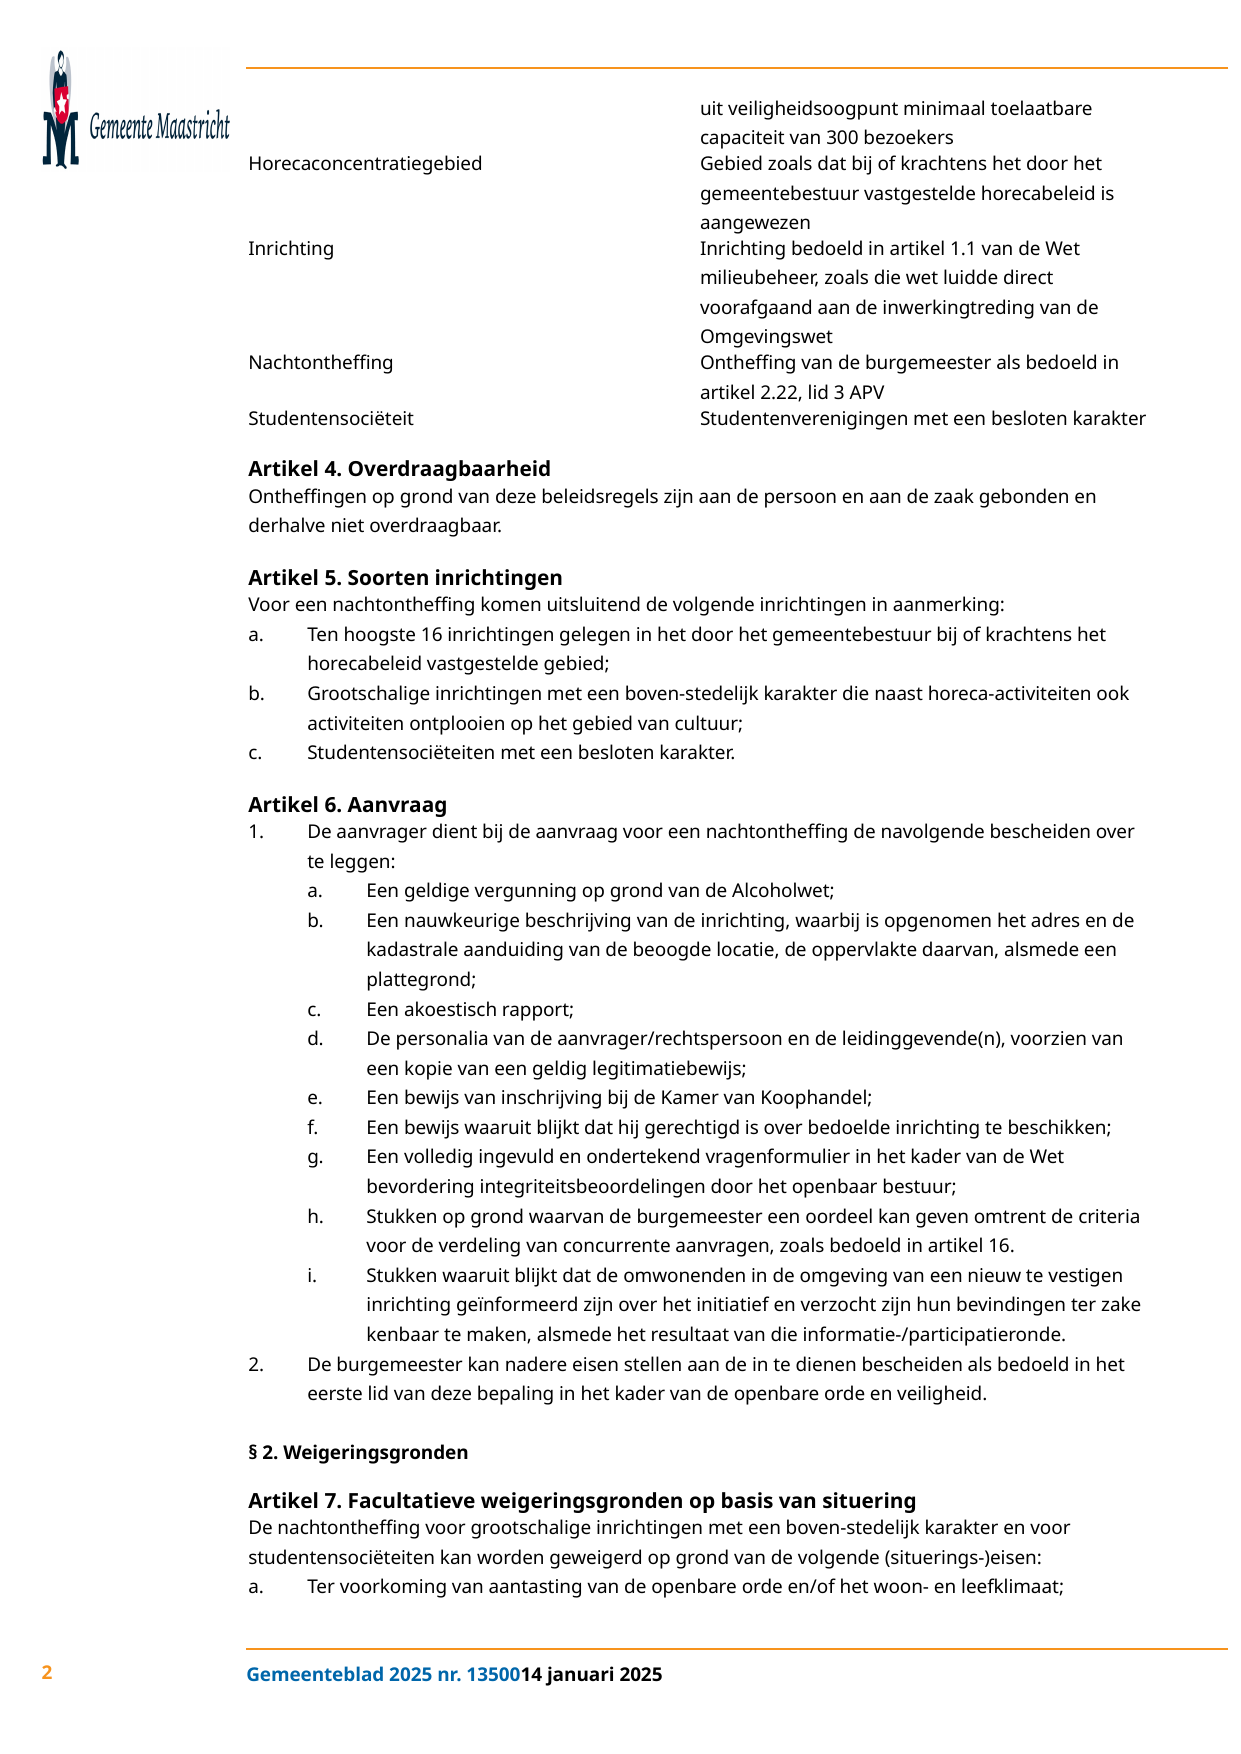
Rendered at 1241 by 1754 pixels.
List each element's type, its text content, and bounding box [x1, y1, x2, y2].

table_cell Horecaconcentratiegebied [248, 150, 700, 235]
text Artikel 6. Aanvraag [248, 790, 1152, 818]
list Stukken op grond waarvan de burgemeester een oordeel kan geven omtrent de criteria voor de verdeling van concurrente aanvragen, zoals bedoeld in artikel 16. [307, 1203, 1152, 1258]
list Een akoestisch rapport; [307, 996, 1152, 1021]
list Studentensociëteiten met een besloten karakter. [248, 739, 1152, 765]
table_cell Inrichting bedoeld in artikel 1.1 van de Wet milieubeheer, zoals die wet luidde direct voorafgaand aan de inwerkingtreding van de Omgevingswet [700, 235, 1152, 349]
list De burgemeester kan nadere eisen stellen aan de in te dienen bescheiden als bedoeld in het eerste lid van deze bepaling in het kader van de openbare orde en veiligheid. [248, 1351, 1152, 1406]
table_cell Studentensociëteit [248, 405, 700, 431]
table_cell Nachtontheffing [248, 350, 700, 405]
list Een volledig ingevuld en ondertekend vragenformulier in het kader van de Wet bevordering integriteitsbeoordelingen door het openbaar bestuur; [307, 1144, 1152, 1199]
list De aanvrager dient bij de aanvraag voor een nachtontheffing de navolgende bescheiden over te leggen: [248, 818, 1152, 873]
list Ten hoogste 16 inrichtingen gelegen in het door het gemeentebestuur bij of krachtens het horecabeleid vastgestelde gebied; [248, 621, 1152, 676]
text § 2. Weigeringsgronden [248, 1439, 1152, 1465]
list De personalia van de aanvrager/rechtspersoon en de leidinggevende(n), voorzien van een kopie van een geldig legitimatiebewijs; [307, 1025, 1152, 1081]
text Voor een nachtontheffing komen uitsluitend de volgende inrichtingen in aanmerking: [248, 591, 1152, 617]
text Artikel 5. Soorten inrichtingen [248, 563, 1152, 591]
picture [41, 47, 231, 172]
table_cell Gebied zoals dat bij of krachtens het door het gemeentebestuur vastgestelde horecabeleid is aangewezen [700, 150, 1152, 235]
list Een geldige vergunning op grond van de Alcoholwet; [307, 877, 1152, 903]
text De nachtontheffing voor grootschalige inrichtingen met een boven-stedelijk karakter en voor studentensociëteiten kan worden geweigerd op grond van de volgende (situerings-)eisen: [248, 1514, 1152, 1570]
table_cell Inrichting [248, 235, 700, 349]
text Artikel 4. Overdraagbaarheid [248, 454, 1152, 483]
list Een nauwkeurige beschrijving van de inrichting, waarbij is opgenomen het adres en de kadastrale aanduiding van de beoogde locatie, de oppervlakte daarvan, alsmede een plattegrond; [307, 907, 1152, 992]
list Grootschalige inrichtingen met een boven-stedelijk karakter die naast horeca-activiteiten ook activiteiten ontplooien op het gebied van cultuur; [248, 680, 1152, 736]
list Een bewijs waaruit blijkt dat hij gerechtigd is over bedoelde inrichting te beschikken; [307, 1114, 1152, 1140]
table_header uit veiligheidsoogpunt minimaal toelaatbare capaciteit van 300 bezoekers [700, 95, 1152, 150]
text Artikel 7. Facultatieve weigeringsgronden op basis van situering [248, 1486, 1152, 1514]
table_header [248, 95, 700, 150]
table_cell Studentenverenigingen met een besloten karakter [700, 405, 1152, 431]
list Ter voorkoming van aantasting van de openbare orde en/of het woon- en leefklimaat; [248, 1574, 1152, 1599]
list Een bewijs van inschrijving bij de Kamer van Koophandel; [307, 1084, 1152, 1110]
text Ontheffingen op grond van deze beleidsregels zijn aan de persoon en aan de zaak gebonden en derhalve niet overdraagbaar. [248, 483, 1152, 538]
table_cell Ontheffing van de burgemeester als bedoeld in artikel 2.22, lid 3 APV [700, 350, 1152, 405]
list Stukken waaruit blijkt dat de omwonenden in de omgeving van een nieuw te vestigen inrichting geïnformeerd zijn over het initiatief en verzocht zijn hun bevindingen ter zake kenbaar te maken, alsmede het resultaat van die informatie-/participatieronde. [307, 1262, 1152, 1347]
